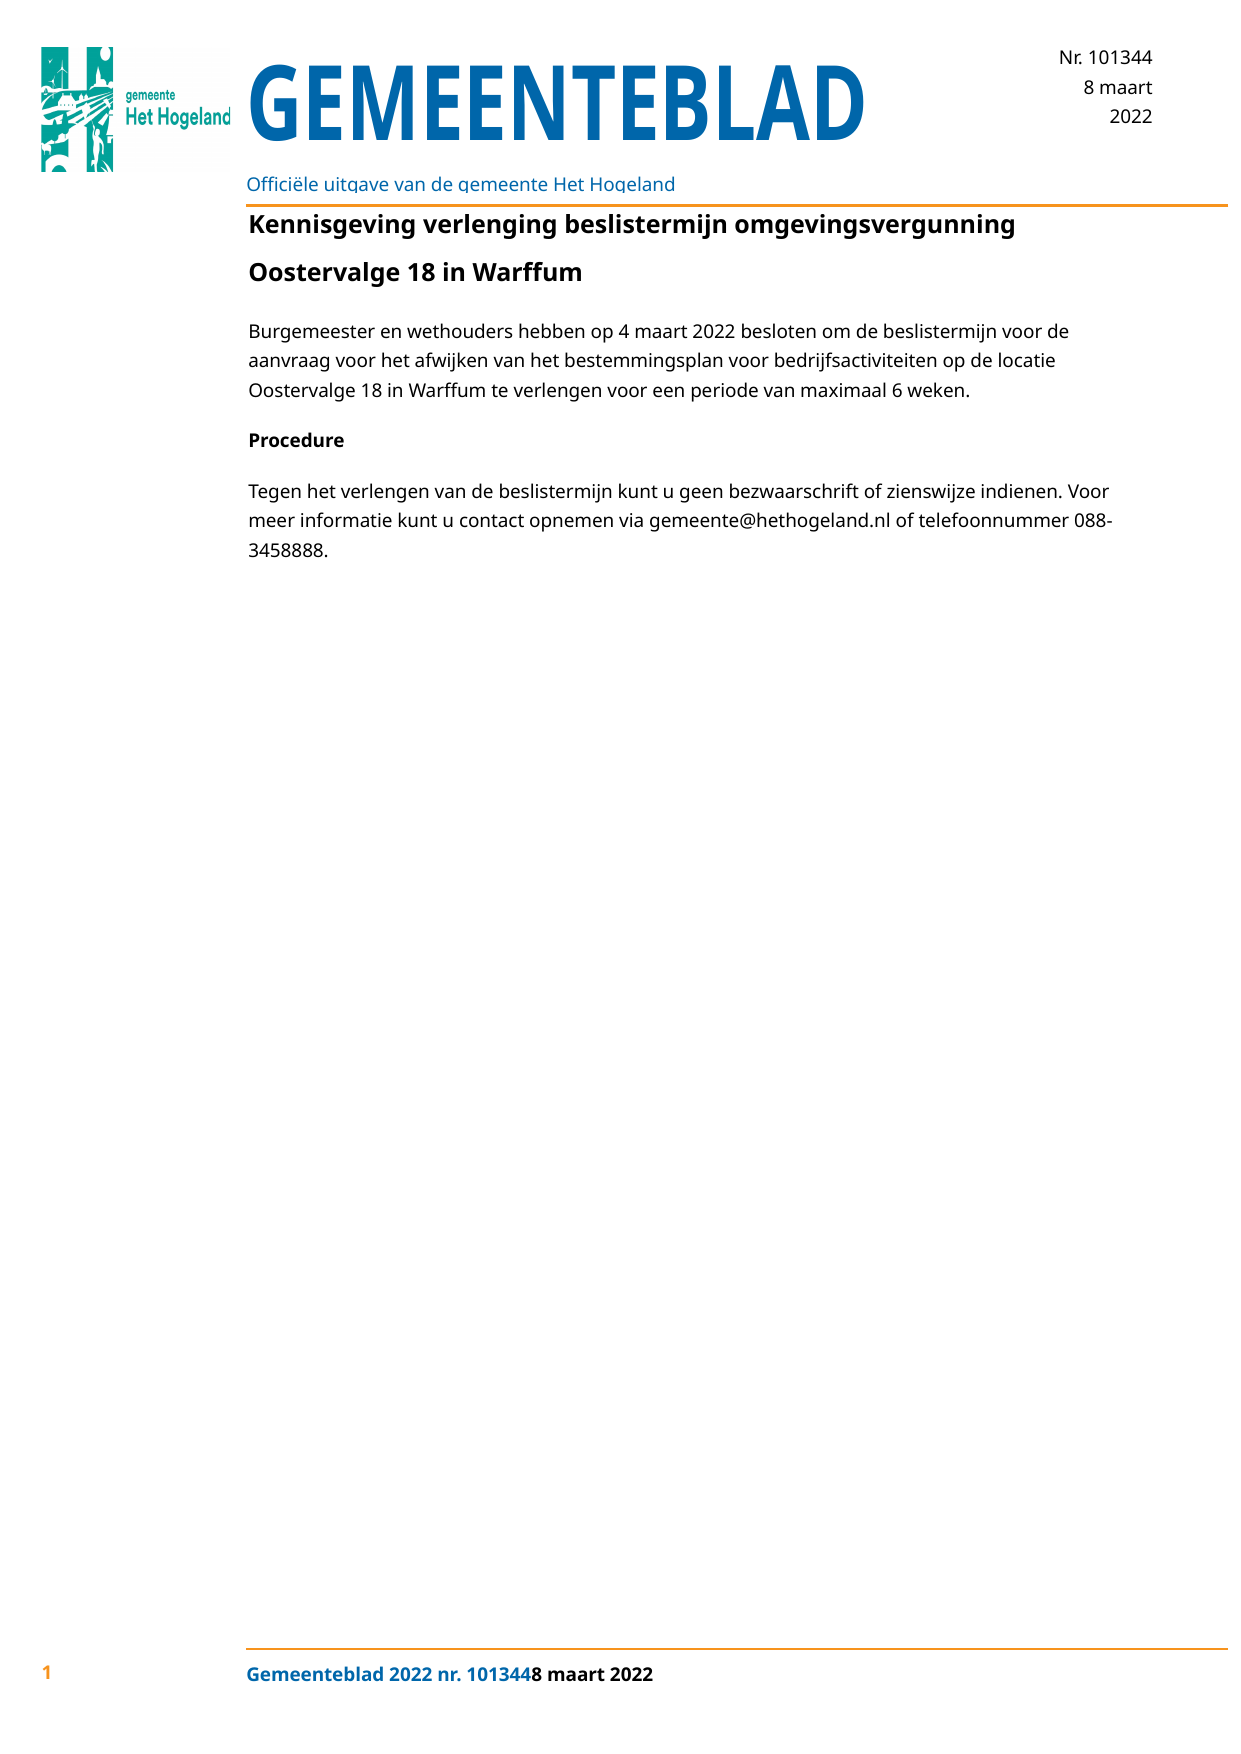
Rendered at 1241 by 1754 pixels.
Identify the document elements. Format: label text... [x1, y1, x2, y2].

text Procedure [248, 427, 1152, 453]
text Tegen het verlengen van de beslistermijn kunt u geen bezwaarschrift of zienswijze indienen. Voor meer informatie kunt u contact opnemen via gemeente@hethogeland.nl of telefoonnummer 088-3458888. [248, 478, 1152, 563]
picture [41, 47, 231, 172]
text Kennisgeving verlenging beslistermijn omgevingsvergunning Oostervalge 18 in Warffum [248, 207, 1152, 288]
text Burgemeester en wethouders hebben op 4 maart 2022 besloten om de beslistermijn voor de aanvraag voor het afwijken van het bestemmingsplan voor bedrijfsactiviteiten op de locatie Oostervalge 18 in Warffum te verlengen voor een periode van maximaal 6 weken. [248, 318, 1152, 403]
